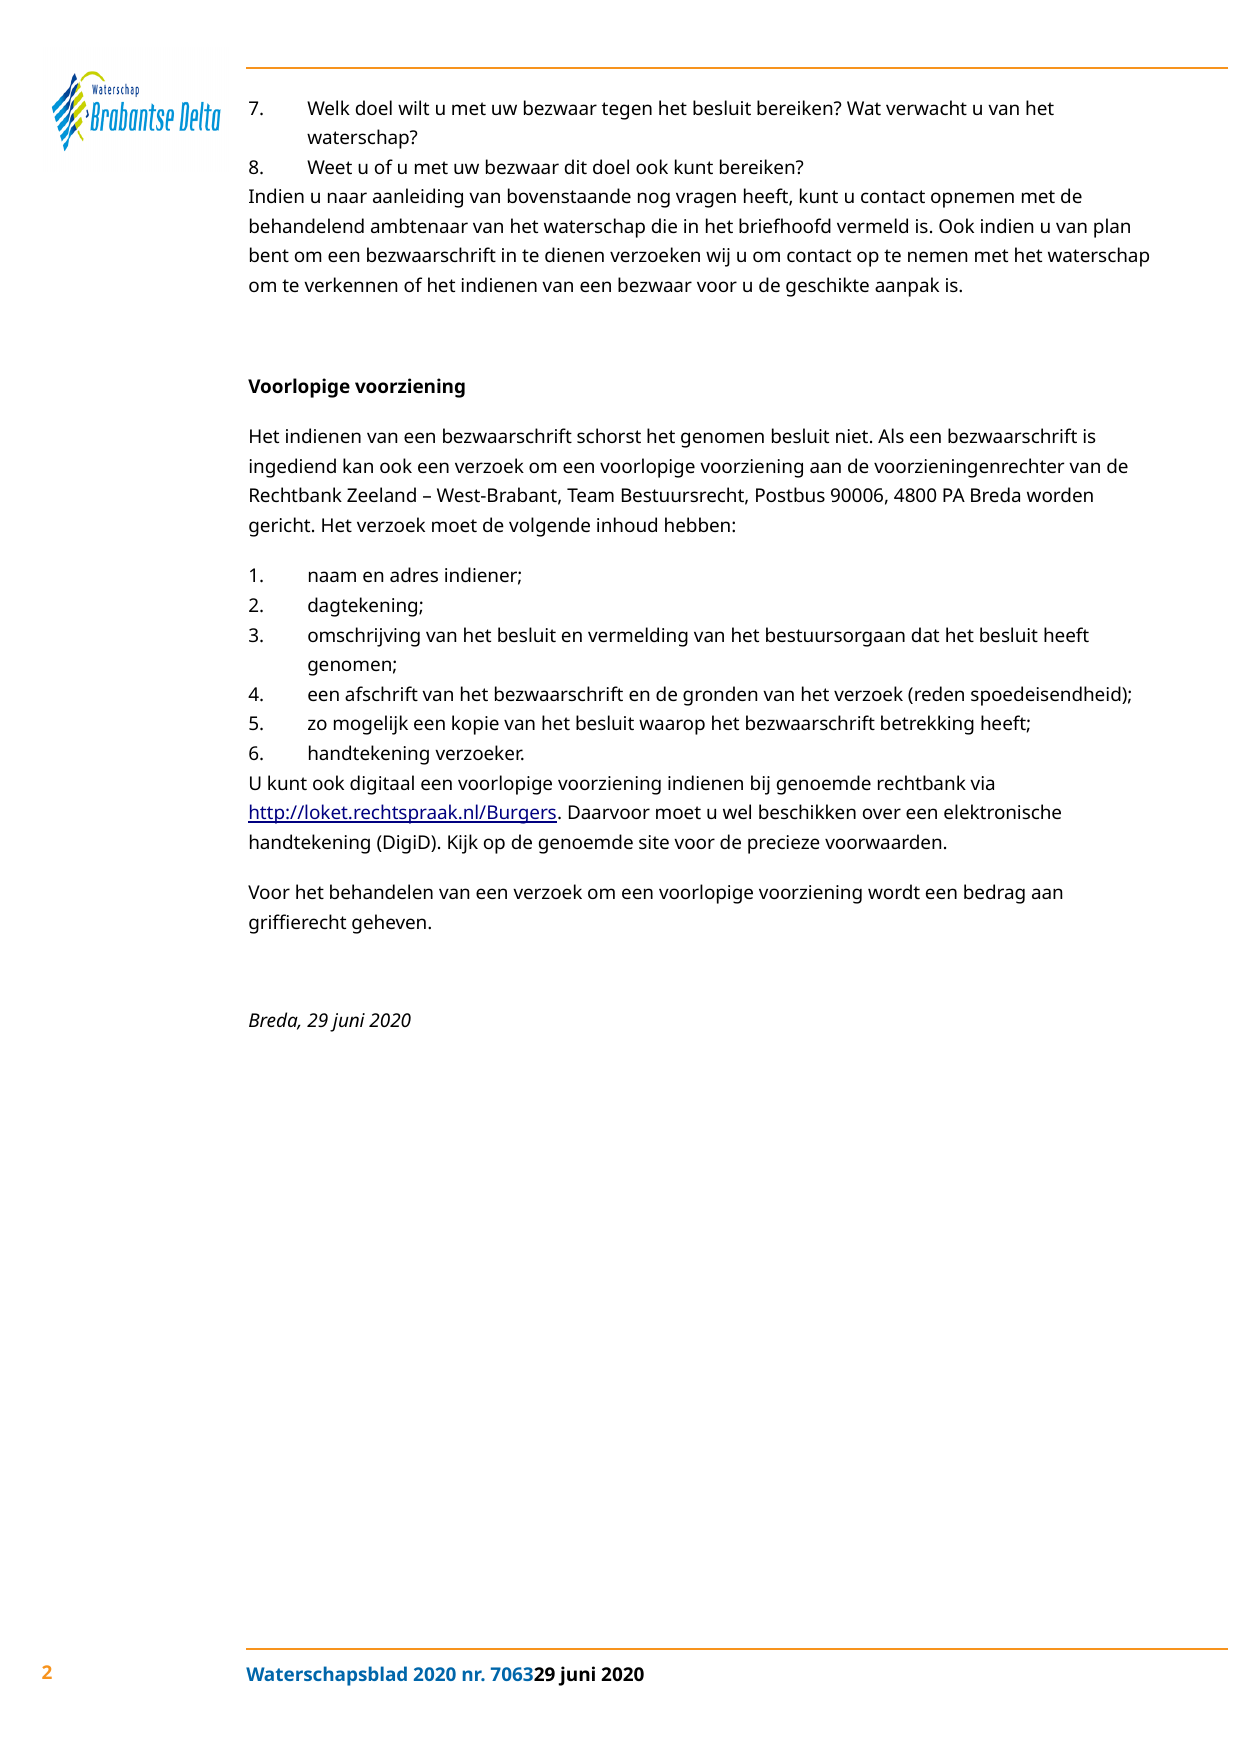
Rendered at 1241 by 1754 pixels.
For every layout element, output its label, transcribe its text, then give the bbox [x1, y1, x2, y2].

list Welk doel wilt u met uw bezwaar tegen het besluit bereiken? Wat verwacht u van het waterschap? [248, 95, 1152, 150]
text Voor het behandelen van een verzoek om een voorlopige voorziening wordt een bedrag aan griffierecht geheven. [248, 879, 1152, 935]
list dagtekening; [248, 592, 1152, 618]
text Indien u naar aanleiding van bovenstaande nog vragen heeft, kunt u contact opnemen met de behandelend ambtenaar van het waterschap die in het briefhoofd vermeld is. Ook indien u van plan bent om een bezwaarschrift in te dienen verzoeken wij u om contact op te nemen met het waterschap om te verkennen of het indienen van een bezwaar voor u de geschikte aanpak is. [248, 183, 1152, 298]
list Weet u of u met uw bezwaar dit doel ook kunt bereiken? [248, 154, 1152, 180]
text Voorlopige voorziening [248, 373, 1152, 399]
list naam en adres indiener; [248, 563, 1152, 588]
picture [41, 47, 231, 172]
list omschrijving van het besluit en vermelding van het bestuursorgaan dat het besluit heeft genomen; [248, 622, 1152, 677]
list een afschrift van het bezwaarschrift en de gronden van het verzoek (reden spoedeisendheid); [248, 681, 1152, 707]
text U kunt ook digitaal een voorlopige voorziening indienen bij genoemde rechtbank via http://loket.rechtspraak.nl/Burgers. Daarvoor moet u wel beschikken over een elektronische handtekening (DigiD). Kijk op de genoemde site voor de precieze voorwaarden. [248, 770, 1152, 855]
text Het indienen van een bezwaarschrift schorst het genomen besluit niet. Als een bezwaarschrift is ingediend kan ook een verzoek om een voorlopige voorziening aan de voorzieningenrechter van de Rechtbank Zeeland – West-Brabant, Team Bestuursrecht, Postbus 90006, 4800 PA Breda worden gericht. Het verzoek moet de volgende inhoud hebben: [248, 423, 1152, 538]
list handtekening verzoeker. [248, 740, 1152, 766]
text Breda, 29 juni 2020 [248, 1007, 1152, 1033]
list zo mogelijk een kopie van het besluit waarop het bezwaarschrift betrekking heeft; [248, 711, 1152, 736]
